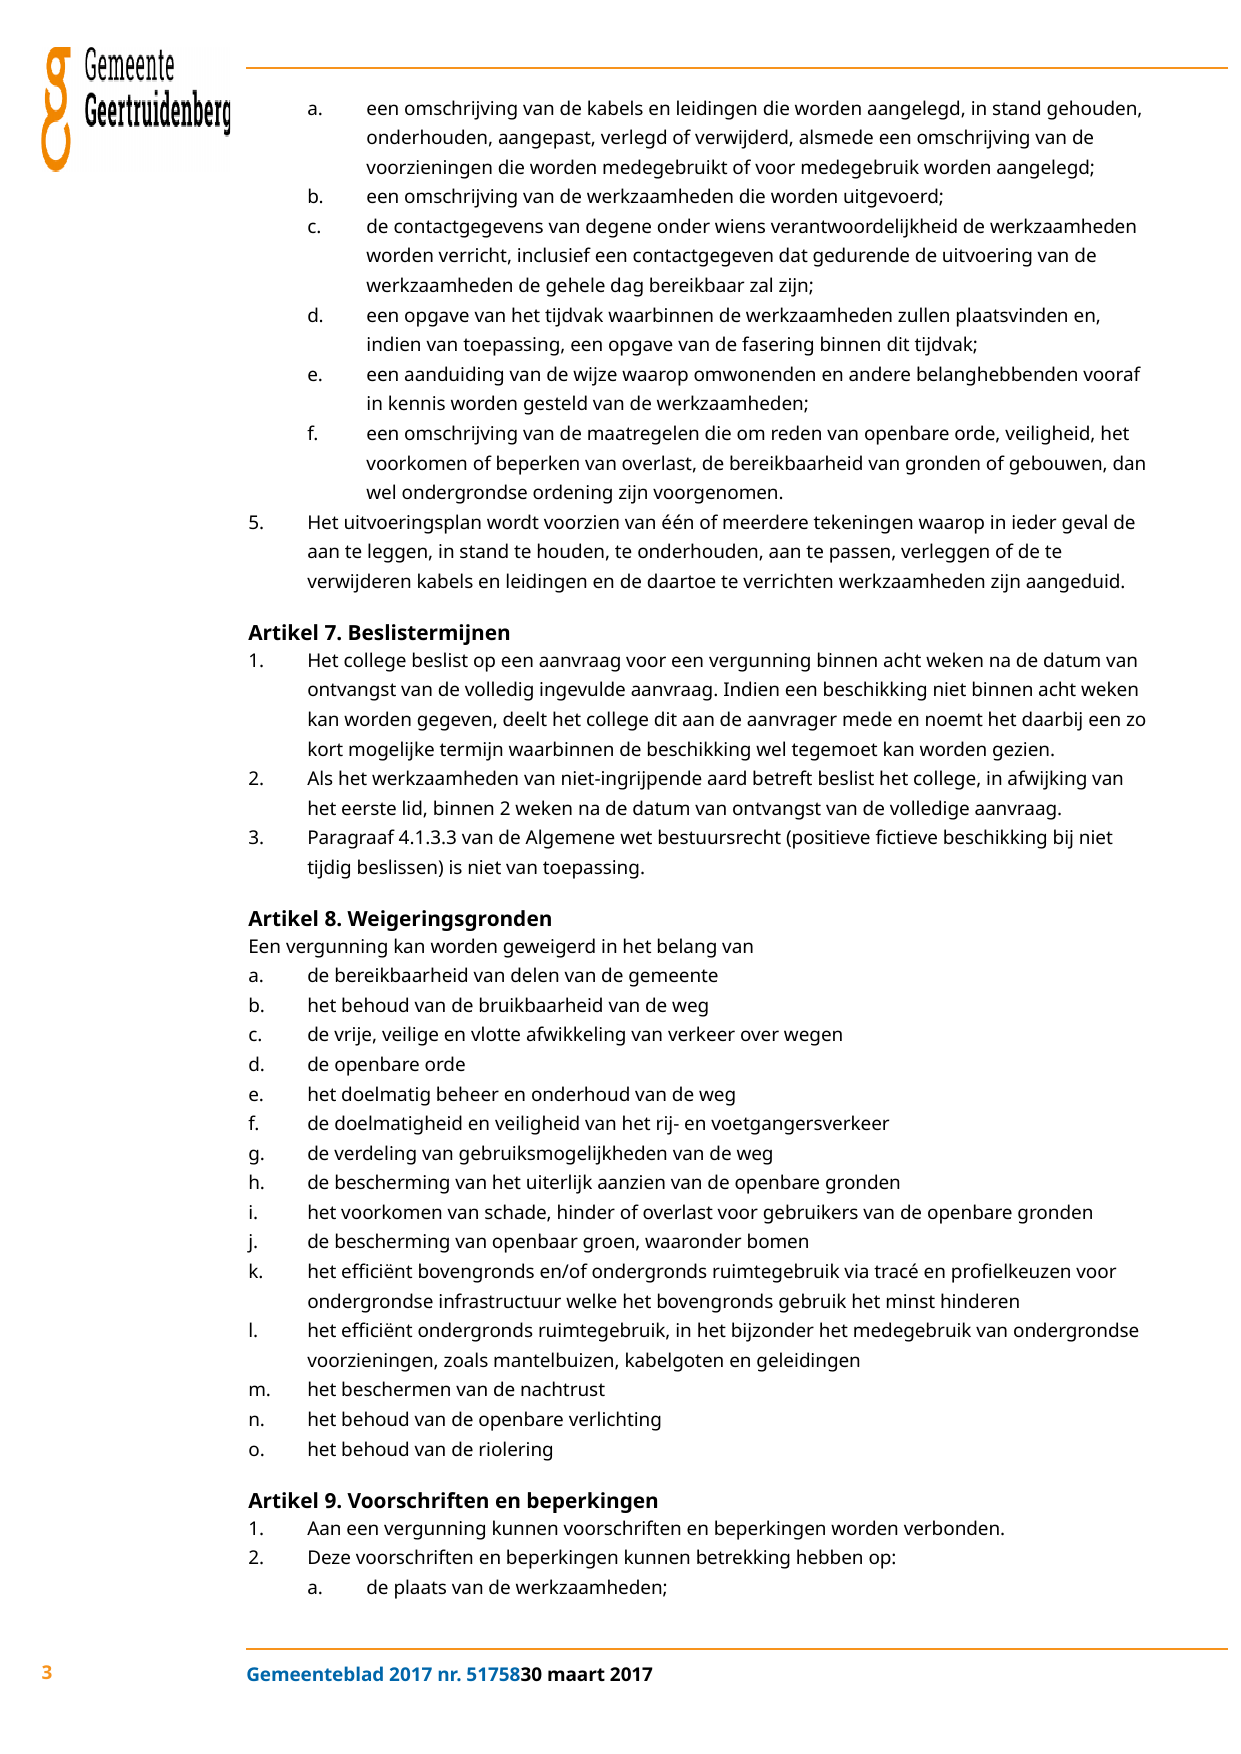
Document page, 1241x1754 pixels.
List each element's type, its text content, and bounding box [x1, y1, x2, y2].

list Aan een vergunning kunnen voorschriften en beperkingen worden verbonden. [248, 1515, 1152, 1540]
list het behoud van de openbare verlichting [248, 1406, 1152, 1432]
list een omschrijving van de werkzaamheden die worden uitgevoerd; [307, 183, 1152, 209]
list Als het werkzaamheden van niet-ingrijpende aard betreft beslist het college, in afwijking van het eerste lid, binnen 2 weken na de datum van ontvangst van de volledige aanvraag. [248, 765, 1152, 821]
list het beschermen van de nachtrust [248, 1377, 1152, 1402]
list Paragraaf 4.1.3.3 van de Algemene wet bestuursrecht (positieve fictieve beschikking bij niet tijdig beslissen) is niet van toepassing. [248, 824, 1152, 880]
list de openbare orde [248, 1051, 1152, 1077]
list Het college beslist op een aanvraag voor een vergunning binnen acht weken na de datum van ontvangst van de volledig ingevulde aanvraag. Indien een beschikking niet binnen acht weken kan worden gegeven, deelt het college dit aan de aanvrager mede en noemt het daarbij een zo kort mogelijke termijn waarbinnen de beschikking wel tegemoet kan worden gezien. [248, 647, 1152, 761]
list een omschrijving van de maatregelen die om reden van openbare orde, veiligheid, het voorkomen of beperken van overlast, de bereikbaarheid van gronden of gebouwen, dan wel ondergrondse ordening zijn voorgenomen. [307, 420, 1152, 505]
text Artikel 7. Beslistermijnen [248, 618, 1152, 647]
list het efficiënt bovengronds en/of ondergronds ruimtegebruik via tracé en profielkeuzen voor ondergrondse infrastructuur welke het bovengronds gebruik het minst hinderen [248, 1258, 1152, 1314]
list het efficiënt ondergronds ruimtegebruik, in het bijzonder het medegebruik van ondergrondse voorzieningen, zoals mantelbuizen, kabelgoten en geleidingen [248, 1317, 1152, 1373]
list het voorkomen van schade, hinder of overlast voor gebruikers van de openbare gronden [248, 1199, 1152, 1225]
list de verdeling van gebruiksmogelijkheden van de weg [248, 1140, 1152, 1166]
list de bescherming van het uiterlijk aanzien van de openbare gronden [248, 1169, 1152, 1195]
list de bereikbaarheid van delen van de gemeente [248, 962, 1152, 988]
picture [41, 47, 231, 172]
list een opgave van het tijdvak waarbinnen de werkzaamheden zullen plaatsvinden en, indien van toepassing, een opgave van de fasering binnen dit tijdvak; [307, 302, 1152, 357]
list het behoud van de bruikbaarheid van de weg [248, 992, 1152, 1018]
list een aanduiding van de wijze waarop omwonenden en andere belanghebbenden vooraf in kennis worden gesteld van de werkzaamheden; [307, 361, 1152, 416]
list de bescherming van openbaar groen, waaronder bomen [248, 1229, 1152, 1254]
text Artikel 8. Weigeringsgronden [248, 904, 1152, 933]
list Het uitvoeringsplan wordt voorzien van één of meerdere tekeningen waarop in ieder geval de aan te leggen, in stand te houden, te onderhouden, aan te passen, verleggen of de te verwijderen kabels en leidingen en de daartoe te verrichten werkzaamheden zijn aangeduid. [248, 509, 1152, 594]
list de contactgegevens van degene onder wiens verantwoordelijkheid de werkzaamheden worden verricht, inclusief een contactgegeven dat gedurende de uitvoering van de werkzaamheden de gehele dag bereikbaar zal zijn; [307, 213, 1152, 298]
list het behoud van de riolering [248, 1436, 1152, 1462]
list de doelmatigheid en veiligheid van het rij- en voetgangersverkeer [248, 1110, 1152, 1136]
list een omschrijving van de kabels en leidingen die worden aangelegd, in stand gehouden, onderhouden, aangepast, verlegd of verwijderd, alsmede een omschrijving van de voorzieningen die worden medegebruikt of voor medegebruik worden aangelegd; [307, 95, 1152, 180]
list het doelmatig beheer en onderhoud van de weg [248, 1081, 1152, 1107]
text Een vergunning kan worden geweigerd in het belang van [248, 933, 1152, 959]
list de plaats van de werkzaamheden; [307, 1574, 1152, 1599]
text Artikel 9. Voorschriften en beperkingen [248, 1486, 1152, 1515]
list de vrije, veilige en vlotte afwikkeling van verkeer over wegen [248, 1022, 1152, 1047]
list Deze voorschriften en beperkingen kunnen betrekking hebben op: [248, 1544, 1152, 1570]
